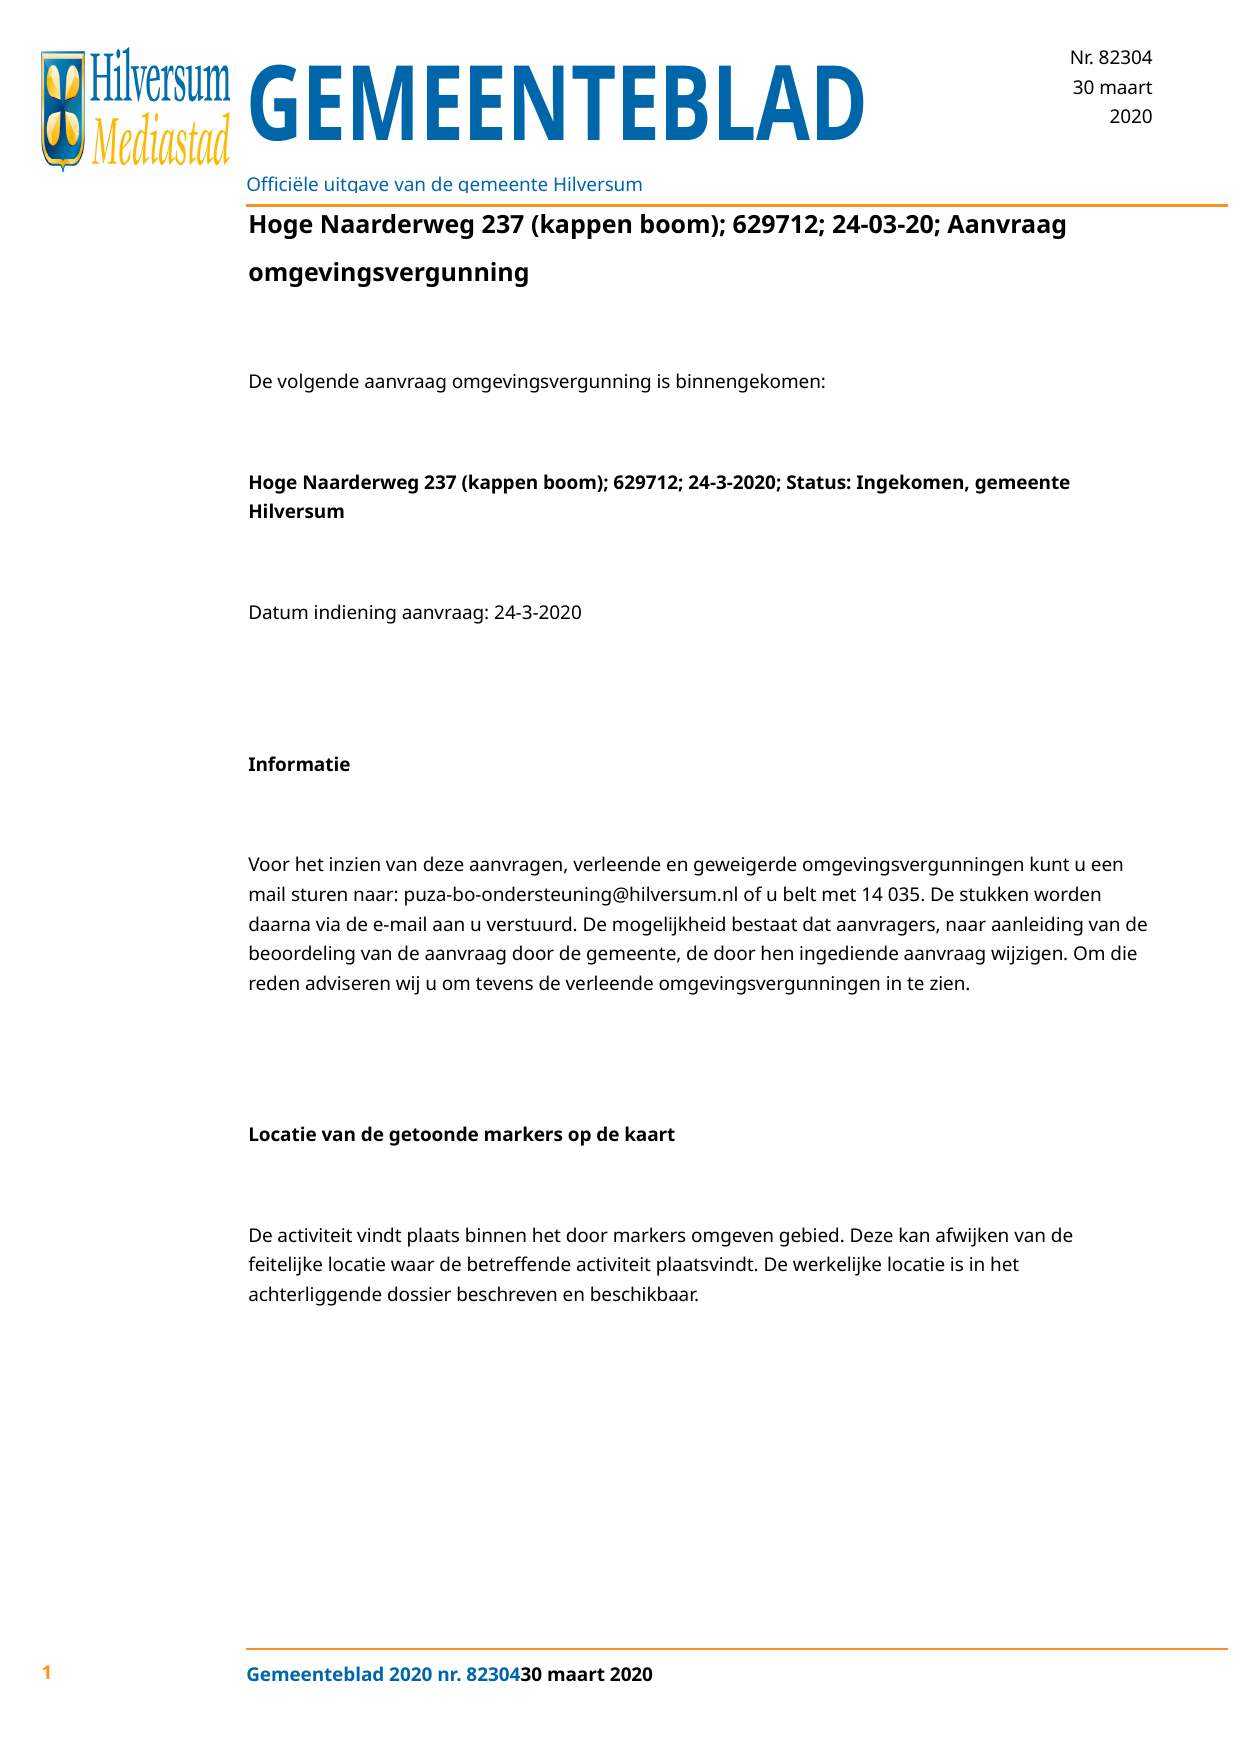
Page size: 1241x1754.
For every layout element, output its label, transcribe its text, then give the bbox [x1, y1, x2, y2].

text Locatie van de getoonde markers op de kaart [248, 1121, 1152, 1147]
text Hoge Naarderweg 237 (kappen boom); 629712; 24-03-20; Aanvraag omgevingsvergunning [248, 207, 1152, 288]
text De volgende aanvraag omgevingsvergunning is binnengekomen: [248, 368, 1152, 394]
text Voor het inzien van deze aanvragen, verleende en geweigerde omgevingsvergunningen kunt u een mail sturen naar: puza-bo-ondersteuning@hilversum.nl of u belt met 14 035. De stukken worden daarna via de e-mail aan u verstuurd. De mogelijkheid bestaat dat aanvragers, naar aanleiding van de beoordeling van de aanvraag door de gemeente, de door hen ingediende aanvraag wijzigen. Om die reden adviseren wij u om tevens de verleende omgevingsvergunningen in te zien. [248, 852, 1152, 996]
picture [41, 47, 231, 172]
text De activiteit vindt plaats binnen het door markers omgeven gebied. Deze kan afwijken van de feitelijke locatie waar de betreffende activiteit plaatsvindt. De werkelijke locatie is in het achterliggende dossier beschreven en beschikbaar. [248, 1222, 1152, 1307]
text Informatie [248, 751, 1152, 777]
text Datum indiening aanvraag: 24-3-2020 [248, 599, 1152, 625]
text Hoge Naarderweg 237 (kappen boom); 629712; 24-3-2020; Status: Ingekomen, gemeente Hilversum [248, 469, 1152, 524]
